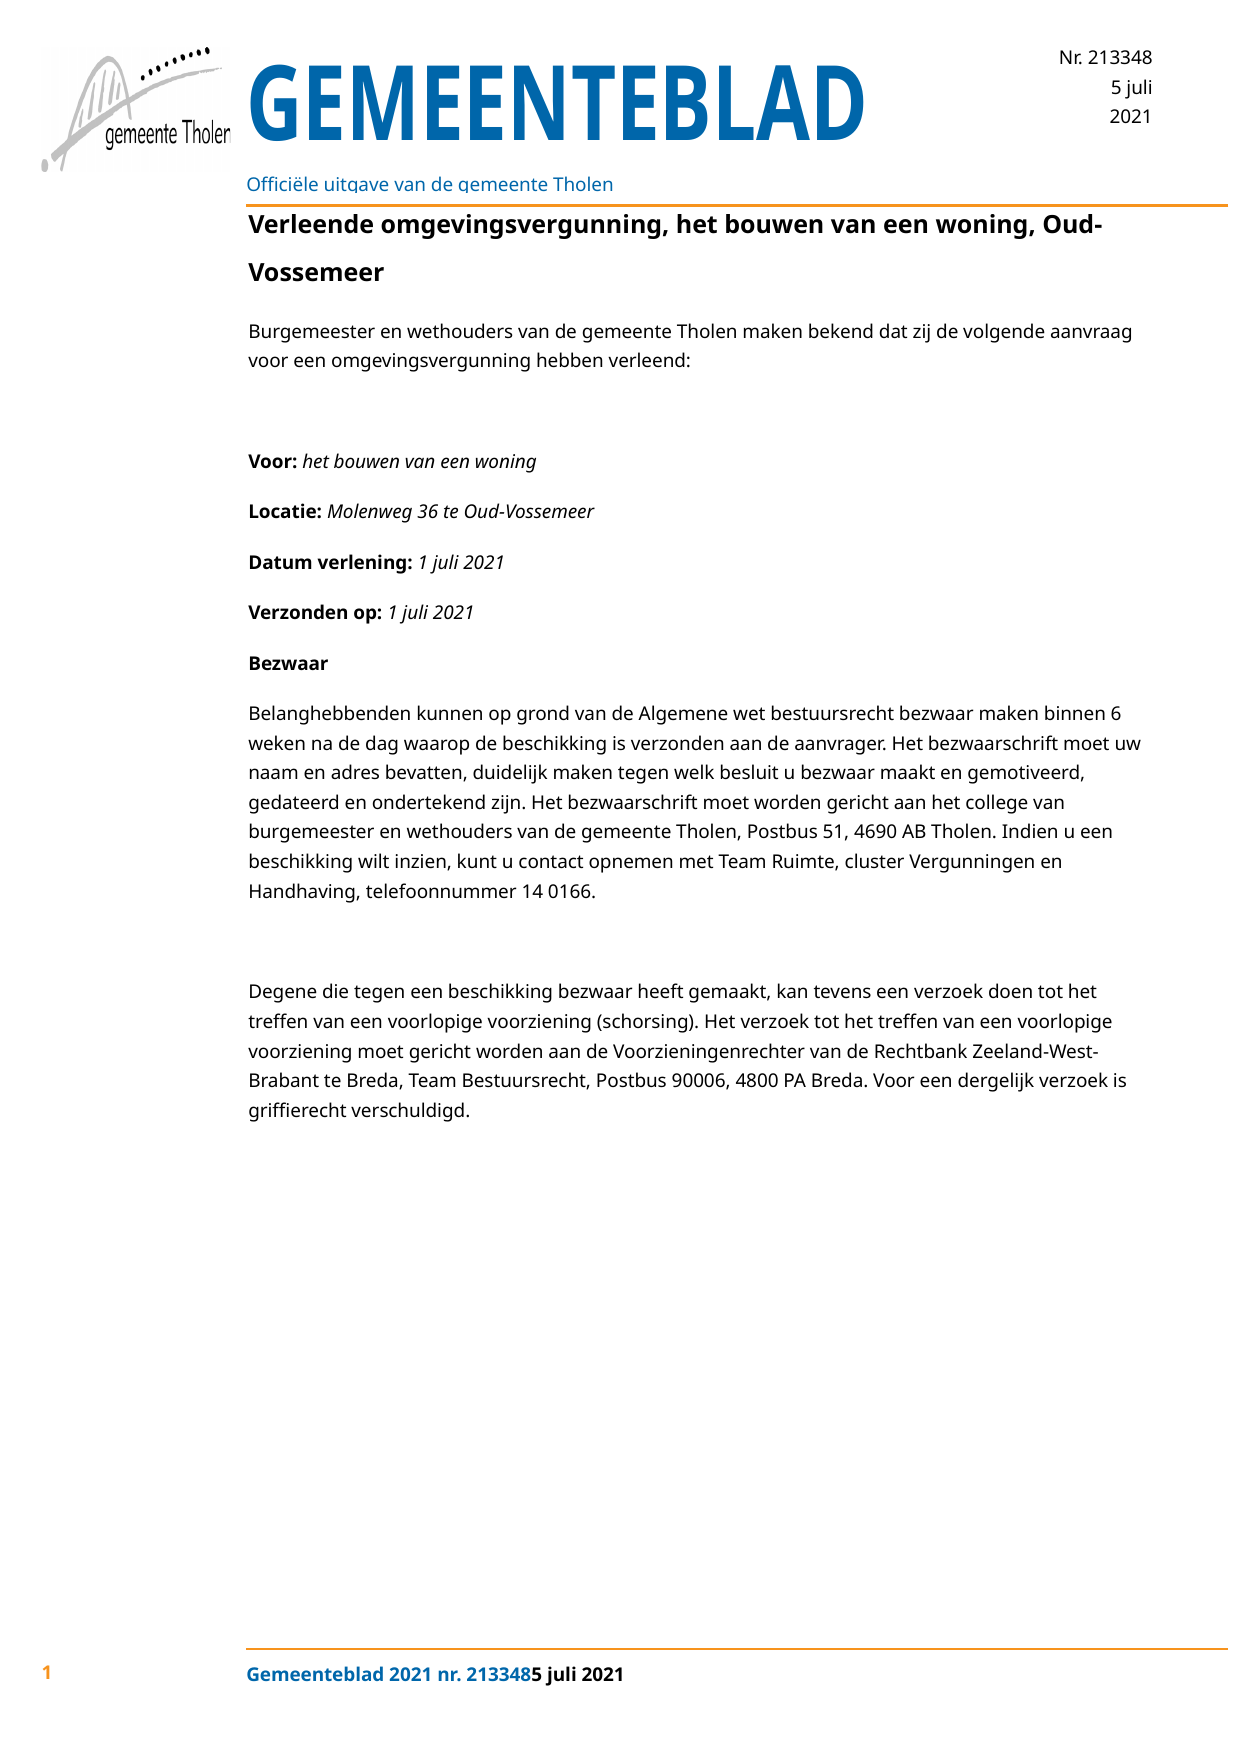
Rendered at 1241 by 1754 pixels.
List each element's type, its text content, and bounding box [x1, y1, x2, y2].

text Burgemeester en wethouders van de gemeente Tholen maken bekend dat zij de volgende aanvraag voor een omgevingsvergunning hebben verleend: [248, 318, 1152, 373]
text Bezwaar [248, 650, 1152, 676]
text Degene die tegen een beschikking bezwaar heeft gemaakt, kan tevens een verzoek doen tot het treffen van een voorlopige voorziening (schorsing). Het verzoek tot het treffen van een voorlopige voorziening moet gericht worden aan de Voorzieningenrechter van de Rechtbank Zeeland-West-Brabant te Breda, Team Bestuursrecht, Postbus 90006, 4800 PA Breda. Voor een dergelijk verzoek is griffierecht verschuldigd. [248, 979, 1152, 1123]
text Verleende omgevingsvergunning, het bouwen van een woning, Oud-Vossemeer [248, 207, 1152, 288]
text Datum verlening: 1 juli 2021 [248, 549, 1152, 575]
text Locatie: Molenweg 36 te Oud-Vossemeer [248, 499, 1152, 524]
text Verzonden op: 1 juli 2021 [248, 599, 1152, 625]
text Belanghebbenden kunnen op grond van de Algemene wet bestuursrecht bezwaar maken binnen 6 weken na de dag waarop de beschikking is verzonden aan de aanvrager. Het bezwaarschrift moet uw naam en adres bevatten, duidelijk maken tegen welk besluit u bezwaar maakt en gemotiveerd, gedateerd en ondertekend zijn. Het bezwaarschrift moet worden gericht aan het college van burgemeester en wethouders van de gemeente Tholen, Postbus 51, 4690 AB Tholen. Indien u een beschikking wilt inzien, kunt u contact opnemen met Team Ruimte, cluster Vergunningen en Handhaving, telefoonnummer 14 0166. [248, 700, 1152, 904]
picture [41, 47, 231, 172]
text Voor: het bouwen van een woning [248, 448, 1152, 474]
